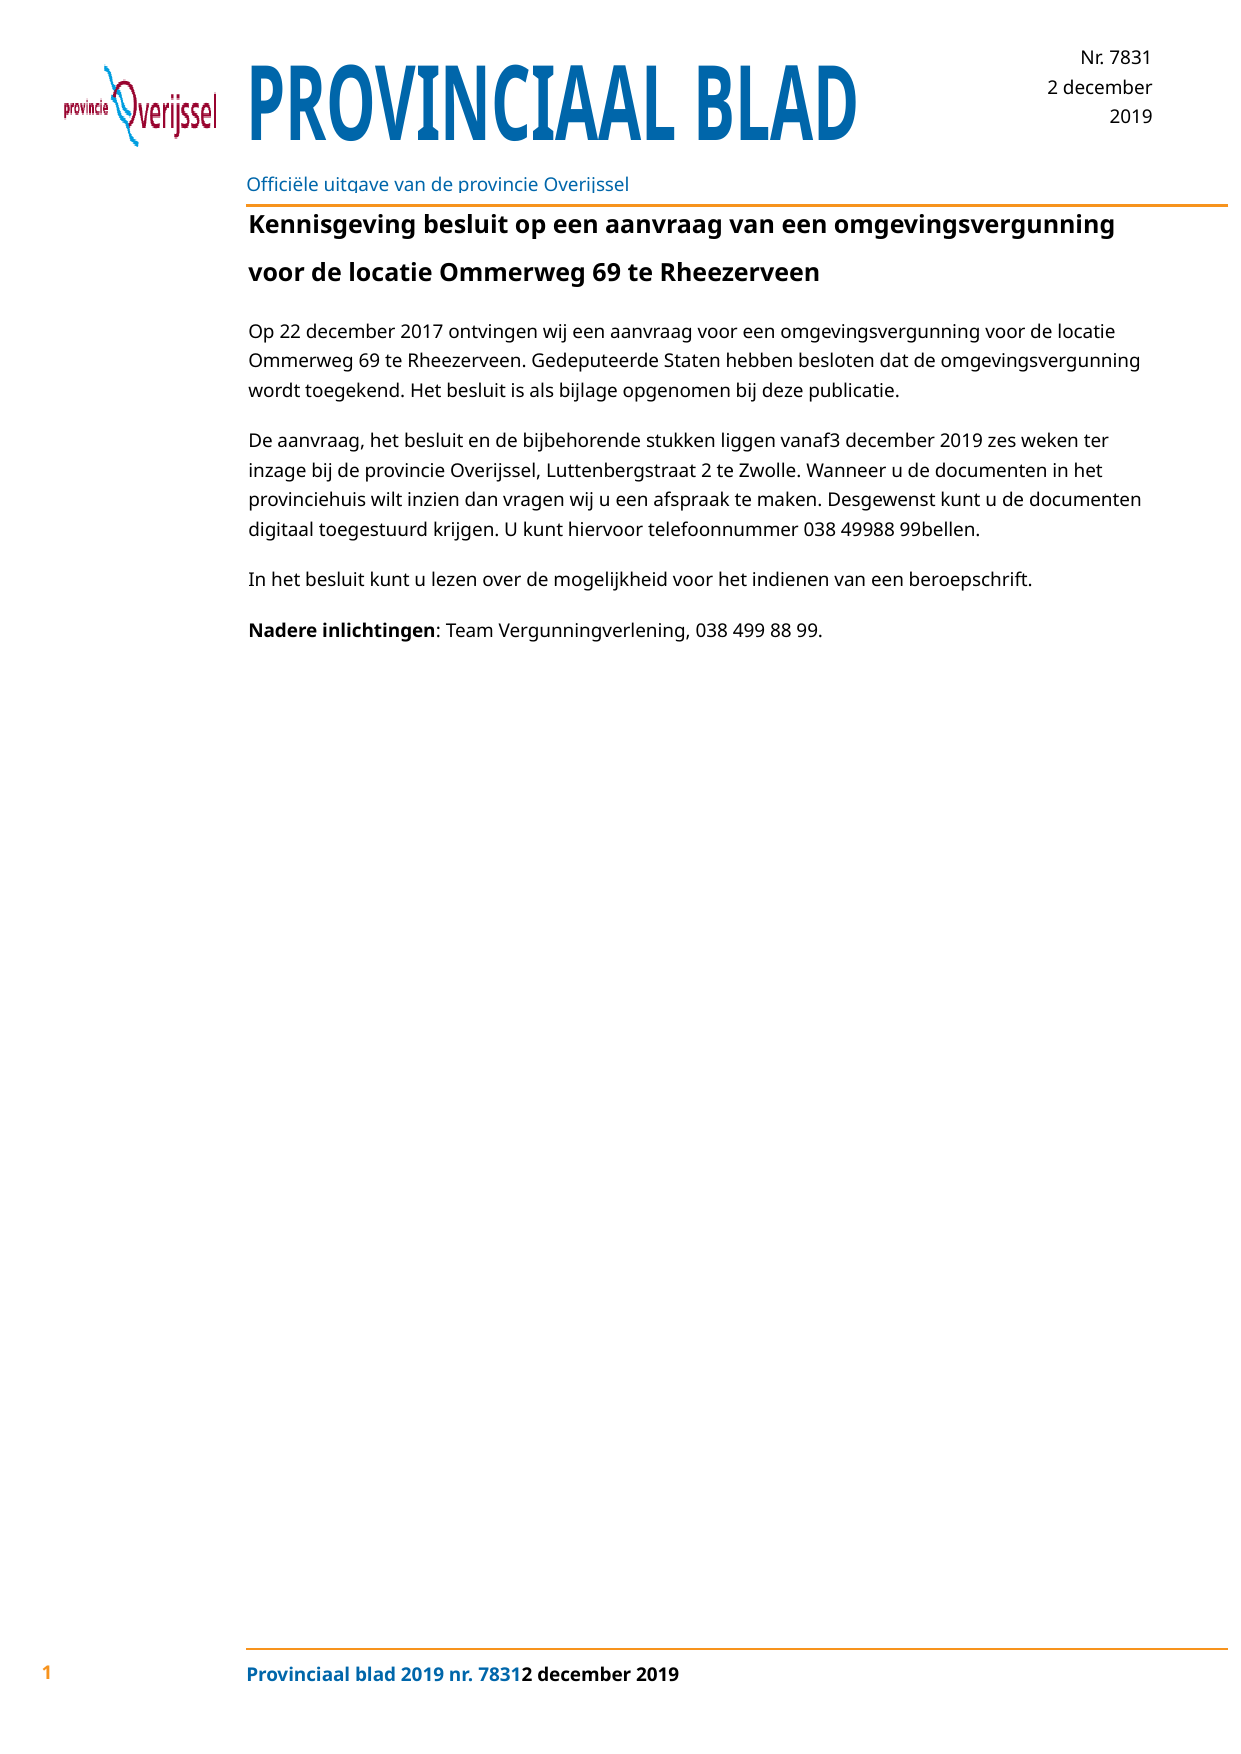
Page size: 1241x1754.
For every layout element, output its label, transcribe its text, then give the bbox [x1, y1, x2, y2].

text De aanvraag, het besluit en de bijbehorende stukken liggen vanaf3 december 2019 zes weken ter inzage bij de provincie Overijssel, Luttenbergstraat 2 te Zwolle. Wanneer u de documenten in het provinciehuis wilt inzien dan vragen wij u een afspraak te maken. Desgewenst kunt u de documenten digitaal toegestuurd krijgen. U kunt hiervoor telefoonnummer 038 49988 99bellen. [248, 427, 1152, 542]
text Op 22 december 2017 ontvingen wij een aanvraag voor een omgevingsvergunning voor de locatie Ommerweg 69 te Rheezerveen. Gedeputeerde Staten hebben besloten dat de omgevingsvergunning wordt toegekend. Het besluit is als bijlage opgenomen bij deze publicatie. [248, 318, 1152, 403]
text Nadere inlichtingen: Team Vergunningverlening, 038 499 88 99. [248, 617, 1152, 643]
text In het besluit kunt u lezen over de mogelijkheid voor het indienen van een beroepschrift. [248, 567, 1152, 592]
picture [41, 47, 231, 172]
text Kennisgeving besluit op een aanvraag van een omgevingsvergunning voor de locatie Ommerweg 69 te Rheezerveen [248, 207, 1152, 288]
